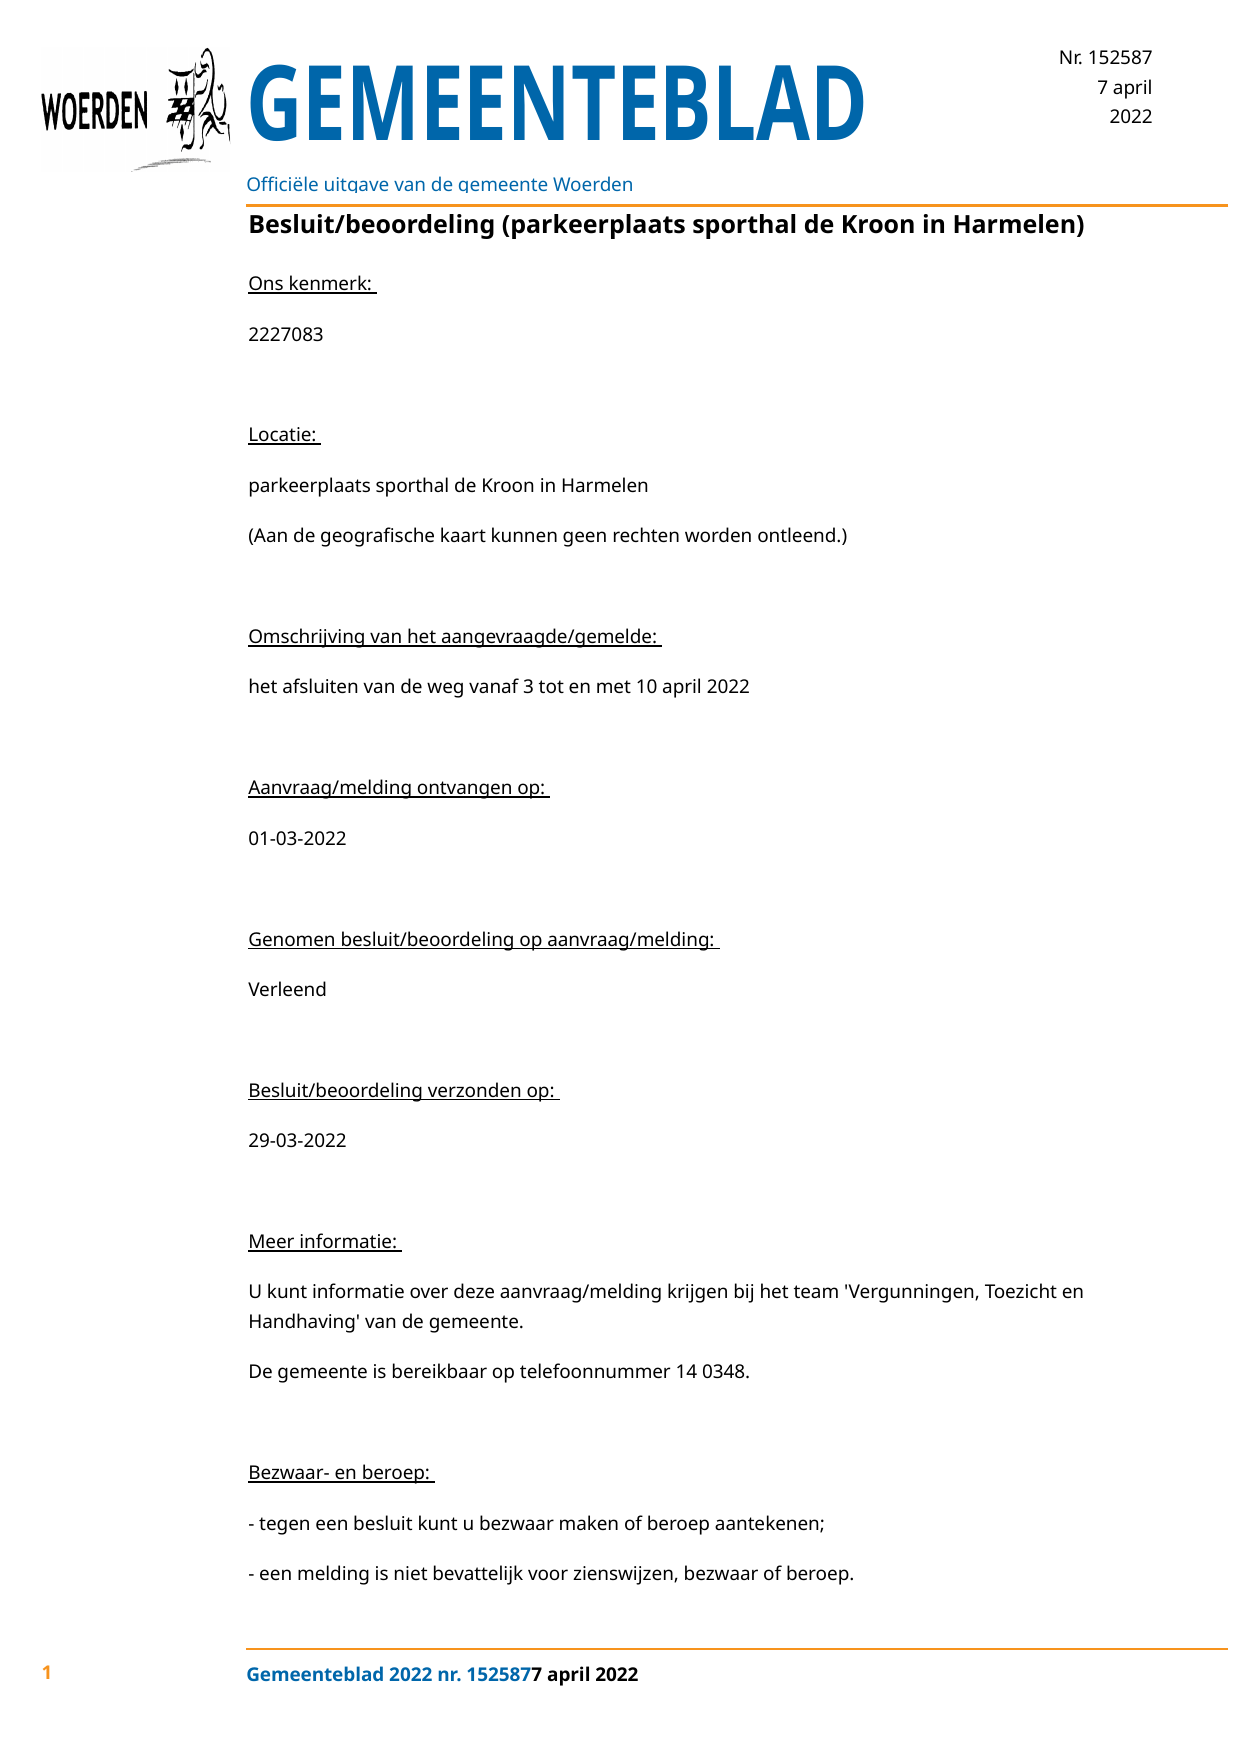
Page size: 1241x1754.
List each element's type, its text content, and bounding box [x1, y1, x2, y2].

text parkeerplaats sporthal de Kroon in Harmelen [248, 472, 1152, 498]
text U kunt informatie over deze aanvraag/melding krijgen bij het team 'Vergunningen, Toezicht en Handhaving' van de gemeente. [248, 1279, 1152, 1334]
picture [41, 47, 231, 172]
text 01-03-2022 [248, 825, 1152, 851]
text Verleend [248, 976, 1152, 1002]
text - tegen een besluit kunt u bezwaar maken of beroep aantekenen; [248, 1510, 1152, 1536]
text Meer informatie: [248, 1228, 1152, 1254]
text (Aan de geografische kaart kunnen geen rechten worden ontleend.) [248, 522, 1152, 548]
text Genomen besluit/beoordeling op aanvraag/melding: [248, 926, 1152, 951]
text Besluit/beoordeling (parkeerplaats sporthal de Kroon in Harmelen) [248, 207, 1152, 241]
text Bezwaar- en beroep: [248, 1459, 1152, 1485]
text Ons kenmerk: [248, 270, 1152, 296]
text Locatie: [248, 422, 1152, 447]
text - een melding is niet bevattelijk voor zienswijzen, bezwaar of beroep. [248, 1560, 1152, 1586]
text 2227083 [248, 321, 1152, 346]
text 29-03-2022 [248, 1127, 1152, 1153]
text De gemeente is bereikbaar op telefoonnummer 14 0348. [248, 1359, 1152, 1384]
text Omschrijving van het aangevraagde/gemelde: [248, 623, 1152, 649]
text Aanvraag/melding ontvangen op: [248, 774, 1152, 800]
text Besluit/beoordeling verzonden op: [248, 1077, 1152, 1103]
text het afsluiten van de weg vanaf 3 tot en met 10 april 2022 [248, 674, 1152, 699]
